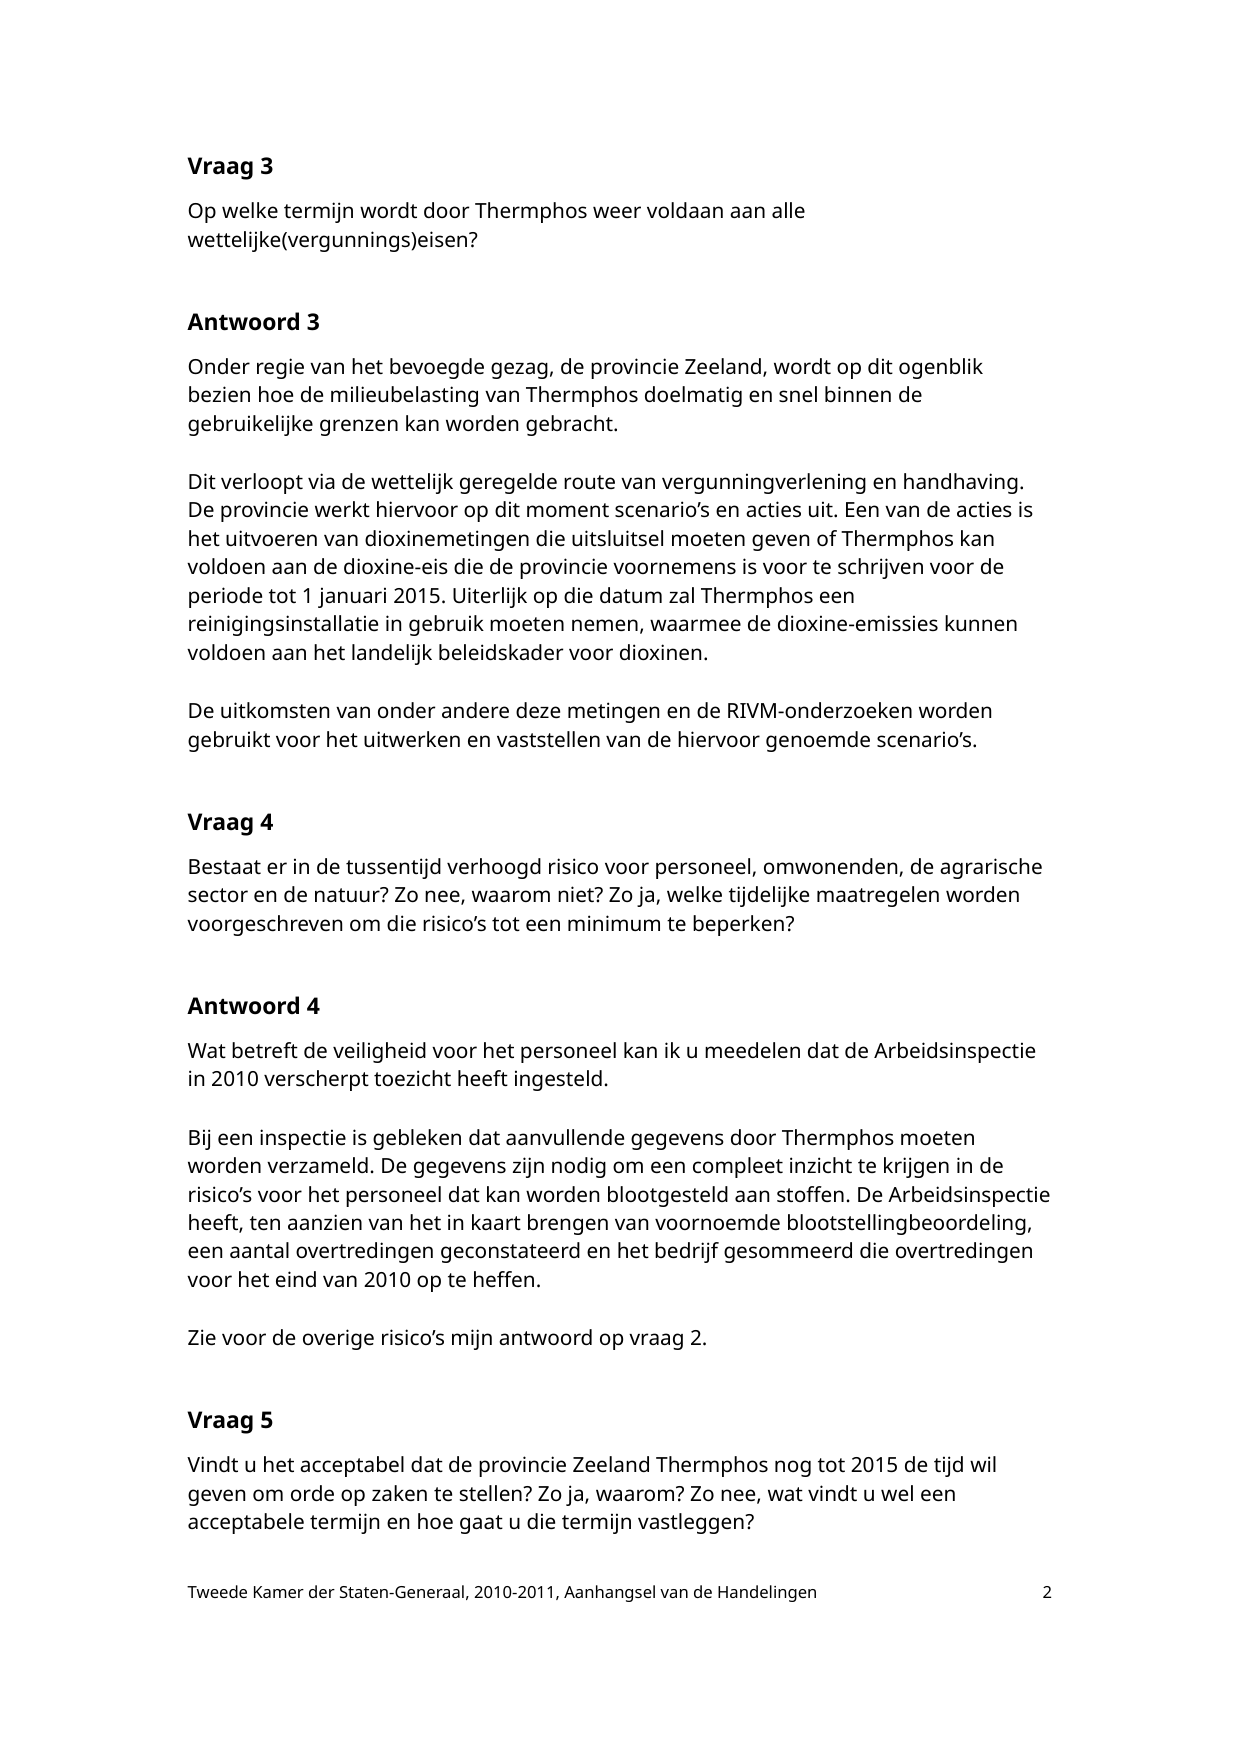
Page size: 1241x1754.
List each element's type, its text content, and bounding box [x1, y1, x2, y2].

text Bij een inspectie is gebleken dat aanvullende gegevens door Thermphos moeten worden verzameld. De gegevens zijn nodig om een compleet inzicht te krijgen in de risico’s voor het personeel dat kan worden blootgesteld aan stoffen. De Arbeidsinspectie heeft, ten aanzien van het in kaart brengen van voornoemde blootstellingbeoordeling, een aantal overtredingen geconstateerd en het bedrijf gesommeerd die overtredingen voor het eind van 2010 op te heffen. [187, 1123, 1053, 1293]
subtitle Vraag 3 [187, 150, 1053, 181]
subtitle Vraag 5 [187, 1404, 1053, 1436]
text Wat betreft de veiligheid voor het personeel kan ik u meedelen dat de Arbeidsinspectie in 2010 verscherpt toezicht heeft ingesteld. [187, 1036, 1053, 1093]
subtitle Vraag 4 [187, 806, 1053, 837]
text De uitkomsten van onder andere deze metingen en de RIVM-onderzoeken worden gebruikt voor het uitwerken en vaststellen van de hiervoor genoemde scenario’s. [187, 696, 1053, 753]
text Dit verloopt via de wettelijk geregelde route van vergunningverlening en handhaving. De provincie werkt hiervoor op dit moment scenario’s en acties uit. Een van de acties is het uitvoeren van dioxinemetingen die uitsluitsel moeten geven of Thermphos kan voldoen aan de dioxine-eis die de provincie voornemens is voor te schrijven voor de periode tot 1 januari 2015. Uiterlijk op die datum zal Thermphos een reinigingsinstallatie in gebruik moeten nemen, waarmee de dioxine-emissies kunnen voldoen aan het landelijk beleidskader voor dioxinen. [187, 467, 1053, 666]
text Bestaat er in de tussentijd verhoogd risico voor personeel, omwonenden, de agrarische sector en de natuur? Zo nee, waarom niet? Zo ja, welke tijdelijke maatregelen worden voorgeschreven om die risico’s tot een minimum te beperken? [187, 852, 1053, 937]
text Zie voor de overige risico’s mijn antwoord op vraag 2. [187, 1323, 1053, 1352]
subtitle Antwoord 3 [187, 306, 1053, 337]
text Onder regie van het bevoegde gezag, de provincie Zeeland, wordt op dit ogenblik bezien hoe de milieubelasting van Thermphos doelmatig en snel binnen de gebruikelijke grenzen kan worden gebracht. [187, 352, 1053, 437]
text Op welke termijn wordt door Thermphos weer voldaan aan alle wettelijke(vergunnings)eisen? [187, 196, 1053, 253]
subtitle Antwoord 4 [187, 990, 1053, 1021]
text Vindt u het acceptabel dat de provincie Zeeland Thermphos nog tot 2015 de tijd wil geven om orde op zaken te stellen? Zo ja, waarom? Zo nee, wat vindt u wel een acceptabele termijn en hoe gaat u die termijn vastleggen? [187, 1451, 1053, 1536]
